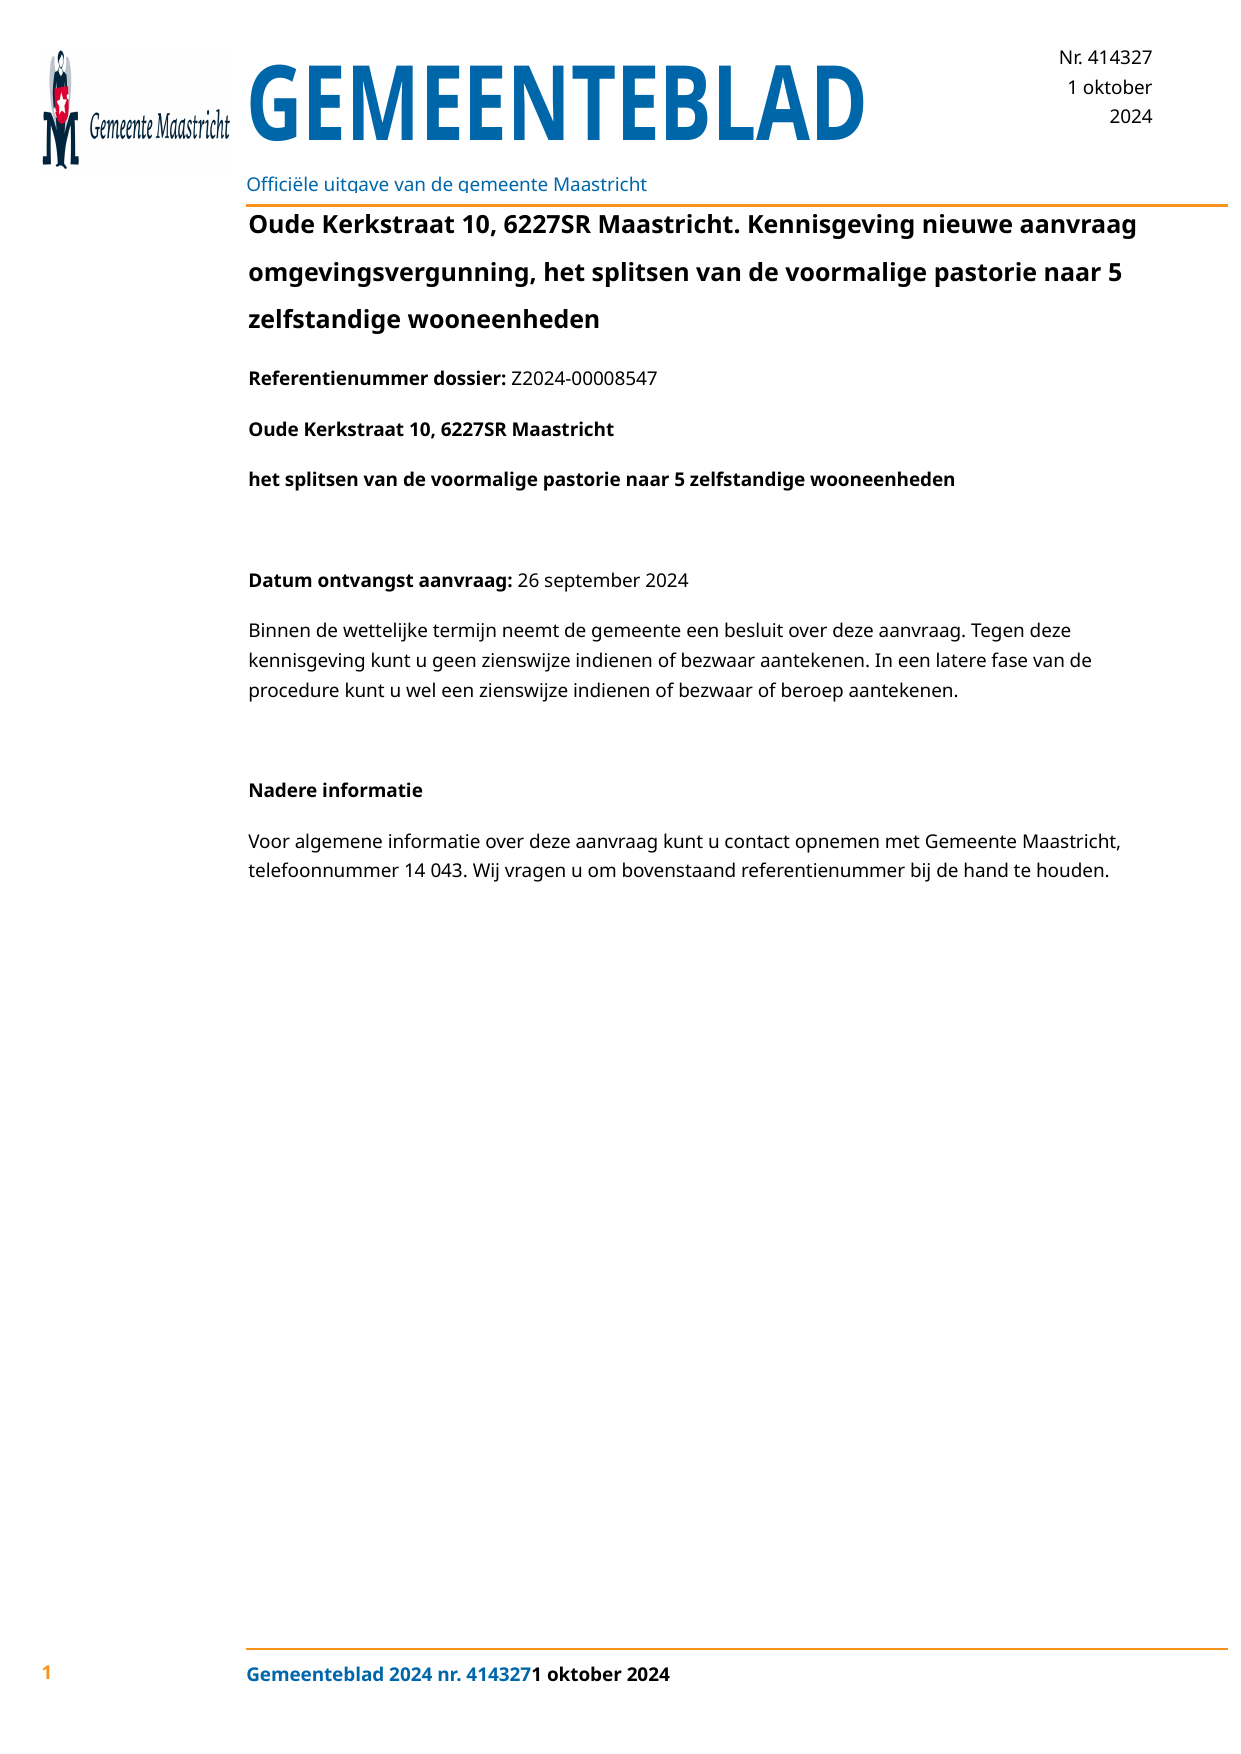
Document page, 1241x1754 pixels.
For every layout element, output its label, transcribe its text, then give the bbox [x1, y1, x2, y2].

text Oude Kerkstraat 10, 6227SR Maastricht. Kennisgeving nieuwe aanvraag omgevingsvergunning, het splitsen van de voormalige pastorie naar 5 zelfstandige wooneenheden [248, 207, 1152, 336]
text Oude Kerkstraat 10, 6227SR Maastricht [248, 416, 1152, 442]
text Referentienummer dossier: Z2024-00008547 [248, 366, 1152, 391]
text Binnen de wettelijke termijn neemt de gemeente een besluit over deze aanvraag. Tegen deze kennisgeving kunt u geen zienswijze indienen of bezwaar aantekenen. In een latere fase van de procedure kunt u wel een zienswijze indienen of bezwaar of beroep aantekenen. [248, 618, 1152, 702]
text Voor algemene informatie over deze aanvraag kunt u contact opnemen met Gemeente Maastricht, telefoonnummer 14 043. Wij vragen u om bovenstaand referentienummer bij de hand te houden. [248, 828, 1152, 883]
picture [41, 47, 231, 172]
text het splitsen van de voormalige pastorie naar 5 zelfstandige wooneenheden [248, 466, 1152, 492]
text Nadere informatie [248, 778, 1152, 803]
text Datum ontvangst aanvraag: 26 september 2024 [248, 567, 1152, 593]
